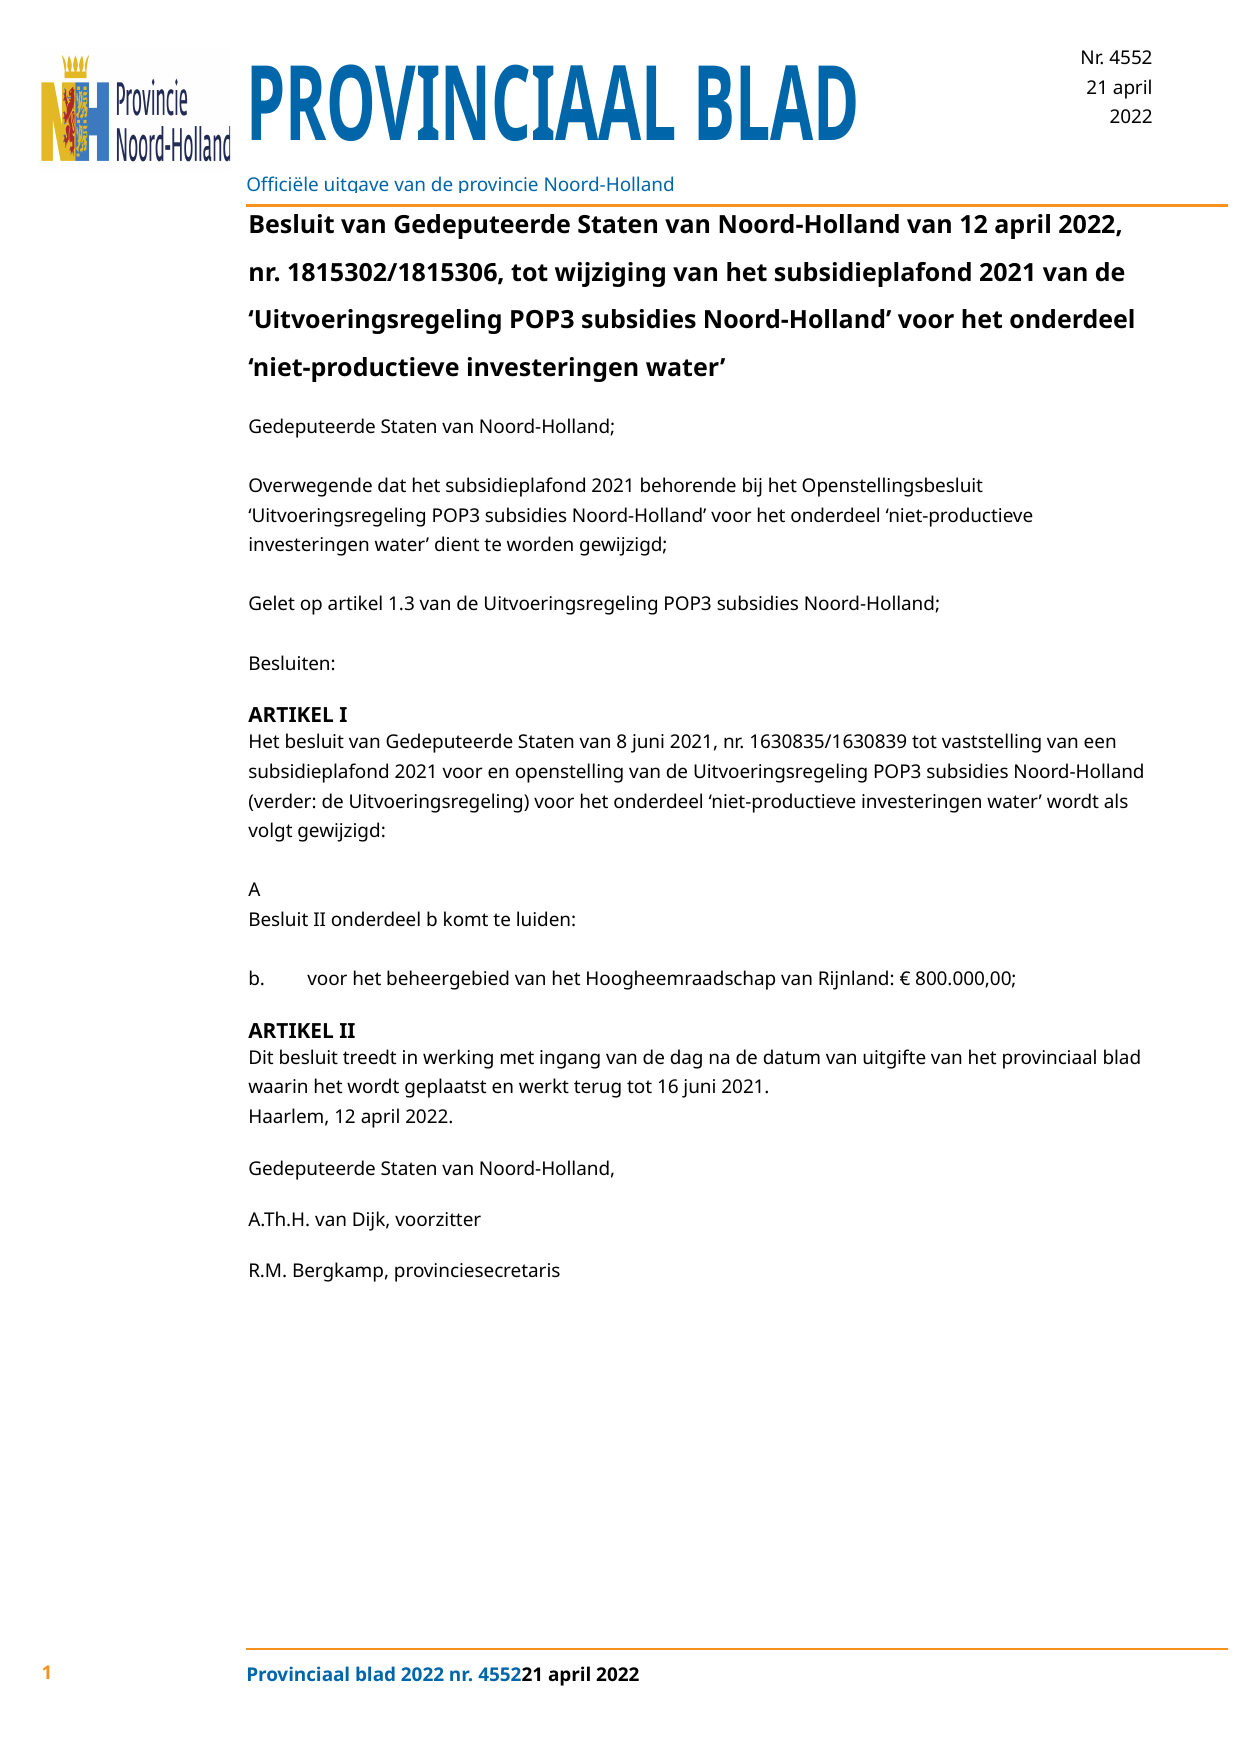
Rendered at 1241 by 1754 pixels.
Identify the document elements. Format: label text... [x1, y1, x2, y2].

text A [248, 877, 1152, 902]
picture [41, 47, 231, 172]
text Dit besluit treedt in werking met ingang van de dag na de datum van uitgifte van het provinciaal blad waarin het wordt geplaatst en werkt terug tot 16 juni 2021. [248, 1044, 1152, 1099]
text Het besluit van Gedeputeerde Staten van 8 juni 2021, nr. 1630835/1630839 tot vaststelling van een subsidieplafond 2021 voor en openstelling van de Uitvoeringsregeling POP3 subsidies Noord-Holland (verder: de Uitvoeringsregeling) voor het onderdeel ‘niet-productieve investeringen water’ wordt als volgt gewijzigd: [248, 729, 1152, 843]
text ARTIKEL I [248, 700, 1152, 729]
list voor het beheergebied van het Hoogheemraadschap van Rijnland: € 800.000,00; [248, 965, 1152, 991]
text Haarlem, 12 april 2022. [248, 1103, 1152, 1129]
text Besluit van Gedeputeerde Staten van Noord-Holland van 12 april 2022, nr. 1815302/1815306, tot wijziging van het subsidieplafond 2021 van de ‘Uitvoeringsregeling POP3 subsidies Noord-Holland’ voor het onderdeel ‘niet-productieve investeringen water’ [248, 207, 1152, 384]
text ARTIKEL II [248, 1016, 1152, 1044]
text Gelet op artikel 1.3 van de Uitvoeringsregeling POP3 subsidies Noord-Holland; [248, 591, 1152, 616]
text A.Th.H. van Dijk, voorzitter [248, 1206, 1152, 1232]
text Gedeputeerde Staten van Noord-Holland; [248, 413, 1152, 439]
text Overwegende dat het subsidieplafond 2021 behorende bij het Openstellingsbesluit ‘Uitvoeringsregeling POP3 subsidies Noord-Holland’ voor het onderdeel ‘niet-productieve investeringen water’ dient te worden gewijzigd; [248, 472, 1152, 557]
text R.M. Bergkamp, provinciesecretaris [248, 1258, 1152, 1283]
text Besluit II onderdeel b komt te luiden: [248, 906, 1152, 932]
text Gedeputeerde Staten van Noord-Holland, [248, 1155, 1152, 1181]
text Besluiten: [248, 650, 1152, 676]
